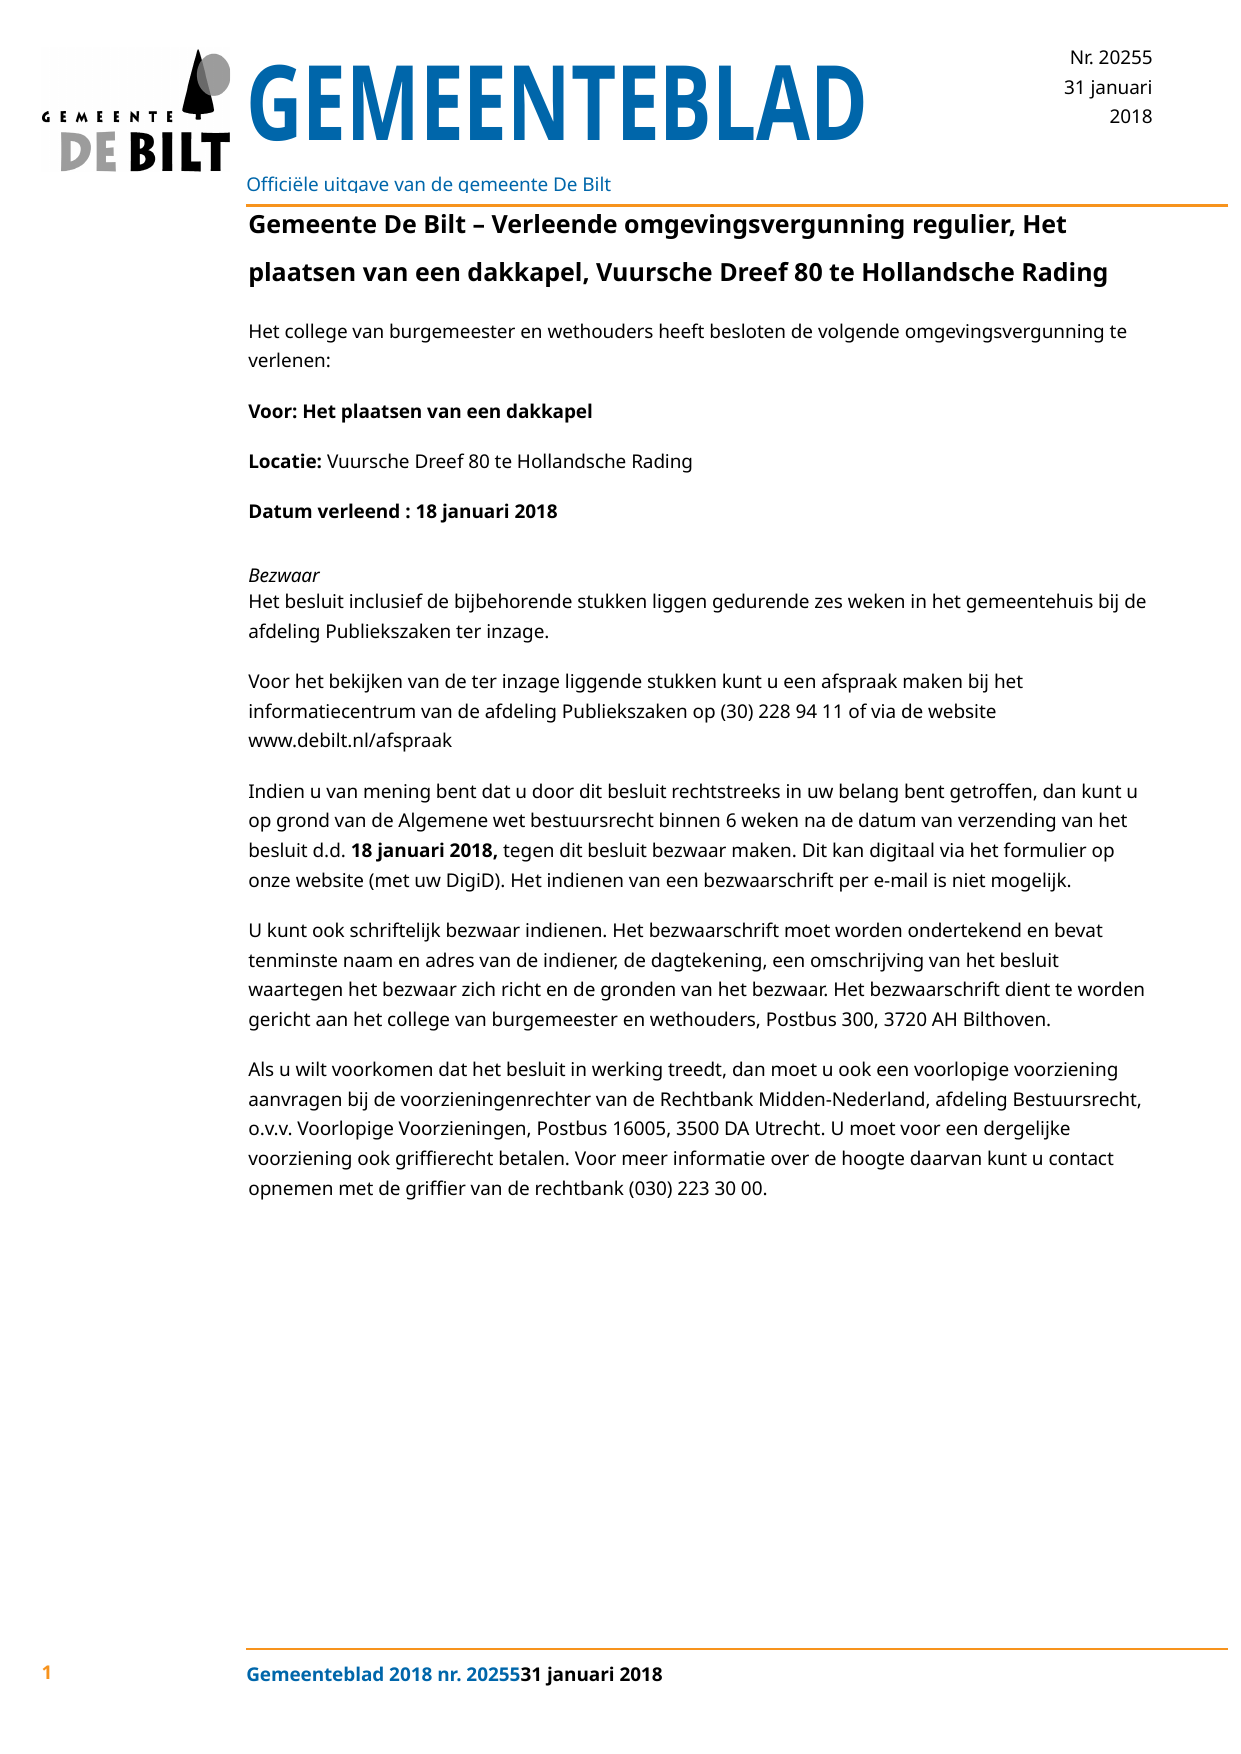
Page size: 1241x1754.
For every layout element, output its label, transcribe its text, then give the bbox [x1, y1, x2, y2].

text Bezwaar [248, 563, 1152, 588]
picture [41, 47, 231, 172]
text Datum verleend : 18 januari 2018 [248, 499, 1152, 524]
text Het college van burgemeester en wethouders heeft besloten de volgende omgevingsvergunning te verlenen: [248, 318, 1152, 373]
text Het besluit inclusief de bijbehorende stukken liggen gedurende zes weken in het gemeentehuis bij de afdeling Publiekszaken ter inzage. [248, 588, 1152, 644]
text Als u wilt voorkomen dat het besluit in werking treedt, dan moet u ook een voorlopige voorziening aanvragen bij de voorzieningenrechter van de Rechtbank Midden-Nederland, afdeling Bestuursrecht, o.v.v. Voorlopige Voorzieningen, Postbus 16005, 3500 DA Utrecht. U moet voor een dergelijke voorziening ook griffierecht betalen. Voor meer informatie over de hoogte daarvan kunt u contact opnemen met de griffier van de rechtbank (030) 223 30 00. [248, 1056, 1152, 1200]
text Gemeente De Bilt – Verleende omgevingsvergunning regulier, Het plaatsen van een dakkapel, Vuursche Dreef 80 te Hollandsche Rading [248, 207, 1152, 288]
text Locatie: Vuursche Dreef 80 te Hollandsche Rading [248, 448, 1152, 474]
text Indien u van mening bent dat u door dit besluit rechtstreeks in uw belang bent getroffen, dan kunt u op grond van de Algemene wet bestuursrecht binnen 6 weken na de datum van verzending van het besluit d.d. 18 januari 2018, tegen dit besluit bezwaar maken. Dit kan digitaal via het formulier op onze website (met uw DigiD). Het indienen van een bezwaarschrift per e-mail is niet mogelijk. [248, 778, 1152, 892]
text Voor: Het plaatsen van een dakkapel [248, 398, 1152, 424]
text Voor het bekijken van de ter inzage liggende stukken kunt u een afspraak maken bij het informatiecentrum van de afdeling Publiekszaken op (30) 228 94 11 of via de website www.debilt.nl/afspraak [248, 668, 1152, 753]
text U kunt ook schriftelijk bezwaar indienen. Het bezwaarschrift moet worden ondertekend en bevat tenminste naam en adres van de indiener, de dagtekening, een omschrijving van het besluit waartegen het bezwaar zich richt en de gronden van het bezwaar. Het bezwaarschrift dient te worden gericht aan het college van burgemeester en wethouders, Postbus 300, 3720 AH Bilthoven. [248, 917, 1152, 1032]
